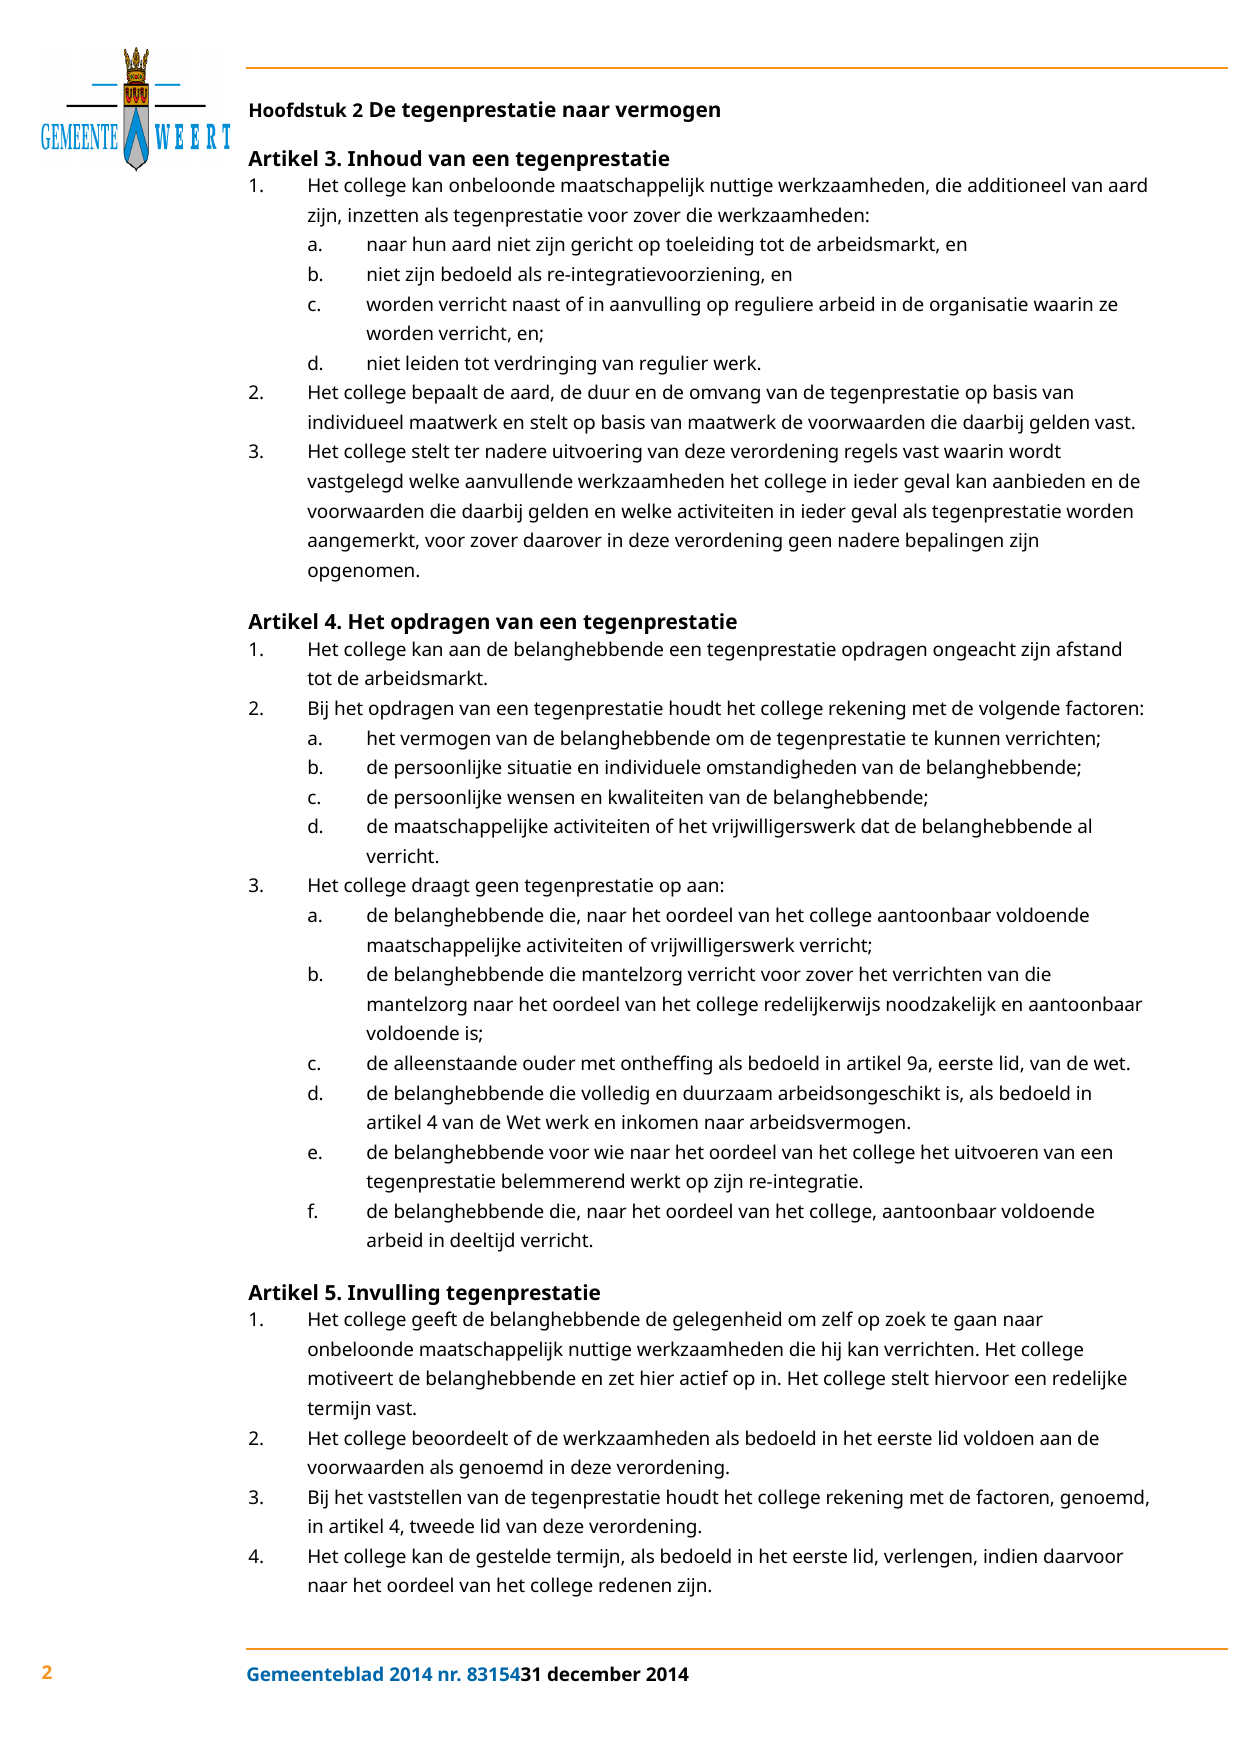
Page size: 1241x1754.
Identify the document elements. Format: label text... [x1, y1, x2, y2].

list niet zijn bedoeld als re-integratievoorziening, en [307, 261, 1152, 287]
list de belanghebbende die, naar het oordeel van het college aantoonbaar voldoende maatschappelijke activiteiten of vrijwilligerswerk verricht; [307, 902, 1152, 957]
picture [41, 47, 231, 172]
list de persoonlijke situatie en individuele omstandigheden van de belanghebbende; [307, 754, 1152, 780]
list de belanghebbende die, naar het oordeel van het college, aantoonbaar voldoende arbeid in deeltijd verricht. [307, 1198, 1152, 1253]
list het vermogen van de belanghebbende om de tegenprestatie te kunnen verrichten; [307, 725, 1152, 750]
list de persoonlijke wensen en kwaliteiten van de belanghebbende; [307, 784, 1152, 809]
list worden verricht naast of in aanvulling op reguliere arbeid in de organisatie waarin ze worden verricht, en; [307, 291, 1152, 346]
list de maatschappelijke activiteiten of het vrijwilligerswerk dat de belanghebbende al verricht. [307, 813, 1152, 869]
text Artikel 3. Inhoud van een tegenprestatie [248, 144, 1152, 172]
text Hoofdstuk 2 De tegenprestatie naar vermogen [248, 95, 1152, 123]
list Bij het vaststellen van de tegenprestatie houdt het college rekening met de factoren, genoemd, in artikel 4, tweede lid van deze verordening. [248, 1484, 1152, 1539]
list naar hun aard niet zijn gericht op toeleiding tot de arbeidsmarkt, en [307, 232, 1152, 257]
list de belanghebbende voor wie naar het oordeel van het college het uitvoeren van een tegenprestatie belemmerend werkt op zijn re-integratie. [307, 1139, 1152, 1194]
list Het college kan aan de belanghebbende een tegenprestatie opdragen ongeacht zijn afstand tot de arbeidsmarkt. [248, 636, 1152, 691]
list Bij het opdragen van een tegenprestatie houdt het college rekening met de volgende factoren: [248, 695, 1152, 721]
text Artikel 5. Invulling tegenprestatie [248, 1278, 1152, 1306]
list Het college beoordeelt of de werkzaamheden als bedoeld in het eerste lid voldoen aan de voorwaarden als genoemd in deze verordening. [248, 1425, 1152, 1480]
list de alleenstaande ouder met ontheffing als bedoeld in artikel 9a, eerste lid, van de wet. [307, 1050, 1152, 1076]
list Het college kan de gestelde termijn, als bedoeld in het eerste lid, verlengen, indien daarvoor naar het oordeel van het college redenen zijn. [248, 1543, 1152, 1598]
list Het college bepaalt de aard, de duur en de omvang van de tegenprestatie op basis van individueel maatwerk en stelt op basis van maatwerk de voorwaarden die daarbij gelden vast. [248, 379, 1152, 435]
list Het college kan onbeloonde maatschappelijk nuttige werkzaamheden, die additioneel van aard zijn, inzetten als tegenprestatie voor zover die werkzaamheden: [248, 172, 1152, 228]
list de belanghebbende die mantelzorg verricht voor zover het verrichten van die mantelzorg naar het oordeel van het college redelijkerwijs noodzakelijk en aantoonbaar voldoende is; [307, 961, 1152, 1046]
list Het college geeft de belanghebbende de gelegenheid om zelf op zoek te gaan naar onbeloonde maatschappelijk nuttige werkzaamheden die hij kan verrichten. Het college motiveert de belanghebbende en zet hier actief op in. Het college stelt hiervoor een redelijke termijn vast. [248, 1306, 1152, 1421]
list niet leiden tot verdringing van regulier werk. [307, 350, 1152, 376]
list de belanghebbende die volledig en duurzaam arbeidsongeschikt is, als bedoeld in artikel 4 van de Wet werk en inkomen naar arbeidsvermogen. [307, 1080, 1152, 1135]
text Artikel 4. Het opdragen van een tegenprestatie [248, 607, 1152, 636]
list Het college draagt geen tegenprestatie op aan: [248, 873, 1152, 898]
list Het college stelt ter nadere uitvoering van deze verordening regels vast waarin wordt vastgelegd welke aanvullende werkzaamheden het college in ieder geval kan aanbieden en de voorwaarden die daarbij gelden en welke activiteiten in ieder geval als tegenprestatie worden aangemerkt, voor zover daarover in deze verordening geen nadere bepalingen zijn opgenomen. [248, 439, 1152, 583]
